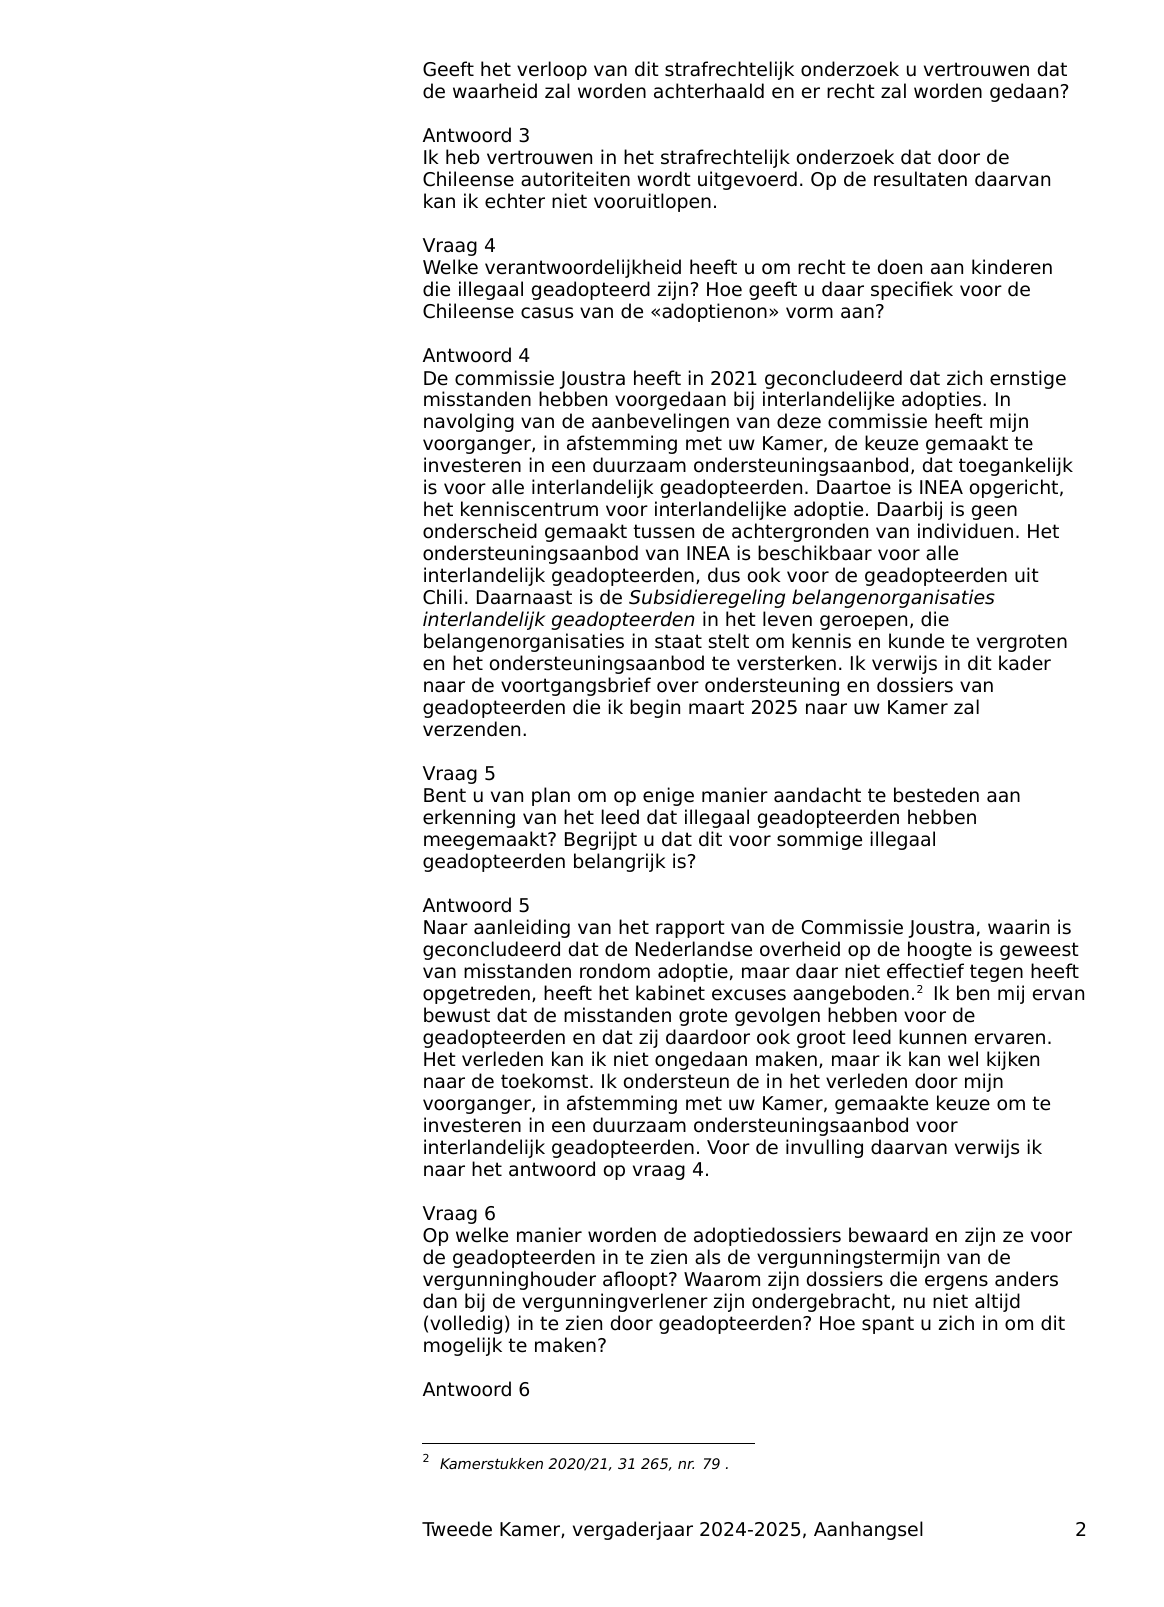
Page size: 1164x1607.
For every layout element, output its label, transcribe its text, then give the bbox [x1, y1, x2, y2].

text Bent u van plan om op enige manier aandacht te besteden aan erkenning van het leed dat illegaal geadopteerden hebben meegemaakt? Begrijpt u dat dit voor sommige illegaal geadopteerden belangrijk is? [422, 785, 1087, 873]
text Vraag 4 [422, 235, 1087, 257]
text Antwoord 3 [422, 125, 1087, 147]
text Antwoord 4 [422, 345, 1087, 367]
text Ik heb vertrouwen in het strafrechtelijk onderzoek dat door de Chileense autoriteiten wordt uitgevoerd. Op de resultaten daarvan kan ik echter niet vooruitlopen. [422, 147, 1087, 213]
text Antwoord 6 [422, 1379, 1087, 1401]
text Vraag 5 [422, 763, 1087, 785]
text De commissie Joustra heeft in 2021 geconcludeerd dat zich ernstige misstanden hebben voorgedaan bij interlandelijke adopties. In navolging van de aanbevelingen van deze commissie heeft mijn voorganger, in afstemming met uw Kamer, de keuze gemaakt te investeren in een duurzaam ondersteuningsaanbod, dat toegankelijk is voor alle interlandelijk geadopteerden. Daartoe is INEA opgericht, het kenniscentrum voor interlandelijke adoptie. Daarbij is geen onderscheid gemaakt tussen de achtergronden van individuen. Het ondersteuningsaanbod van INEA is beschikbaar voor alle interlandelijk geadopteerden, dus ook voor de geadopteerden uit Chili. Daarnaast is de Subsidieregeling belangenorganisaties interlandelijk geadopteerden in het leven geroepen, die belangenorganisaties in staat stelt om kennis en kunde te vergroten en het ondersteuningsaanbod te versterken. Ik verwijs in dit kader naar de voortgangsbrief over ondersteuning en dossiers van geadopteerden die ik begin maart 2025 naar uw Kamer zal verzenden. [422, 367, 1087, 741]
text Kamerstukken 2020/21, 31 265, nr. 79 . [422, 1452, 1087, 1474]
text Op welke manier worden de adoptiedossiers bewaard en zijn ze voor de geadopteerden in te zien als de vergunningstermijn van de vergunninghouder afloopt? Waarom zijn dossiers die ergens anders dan bij de vergunningverlener zijn ondergebracht, nu niet altijd (volledig) in te zien door geadopteerden? Hoe spant u zich in om dit mogelijk te maken? [422, 1225, 1087, 1357]
text Naar aanleiding van het rapport van de Commissie Joustra, waarin is geconcludeerd dat de Nederlandse overheid op de hoogte is geweest van misstanden rondom adoptie, maar daar niet effectief tegen heeft opgetreden, heeft het kabinet excuses aangeboden. Ik ben mij ervan bewust dat de misstanden grote gevolgen hebben voor de geadopteerden en dat zij daardoor ook groot leed kunnen ervaren. Het verleden kan ik niet ongedaan maken, maar ik kan wel kijken naar de toekomst. Ik ondersteun de in het verleden door mijn voorganger, in afstemming met uw Kamer, gemaakte keuze om te investeren in een duurzaam ondersteuningsaanbod voor interlandelijk geadopteerden. Voor de invulling daarvan verwijs ik naar het antwoord op vraag 4. [422, 917, 1087, 1181]
text Vraag 6 [422, 1203, 1087, 1225]
text Antwoord 5 [422, 895, 1087, 917]
text Geeft het verloop van dit strafrechtelijk onderzoek u vertrouwen dat de waarheid zal worden achterhaald en er recht zal worden gedaan? [422, 59, 1087, 103]
text Welke verantwoordelijkheid heeft u om recht te doen aan kinderen die illegaal geadopteerd zijn? Hoe geeft u daar specifiek voor de Chileense casus van de «adoptienon» vorm aan? [422, 257, 1087, 323]
